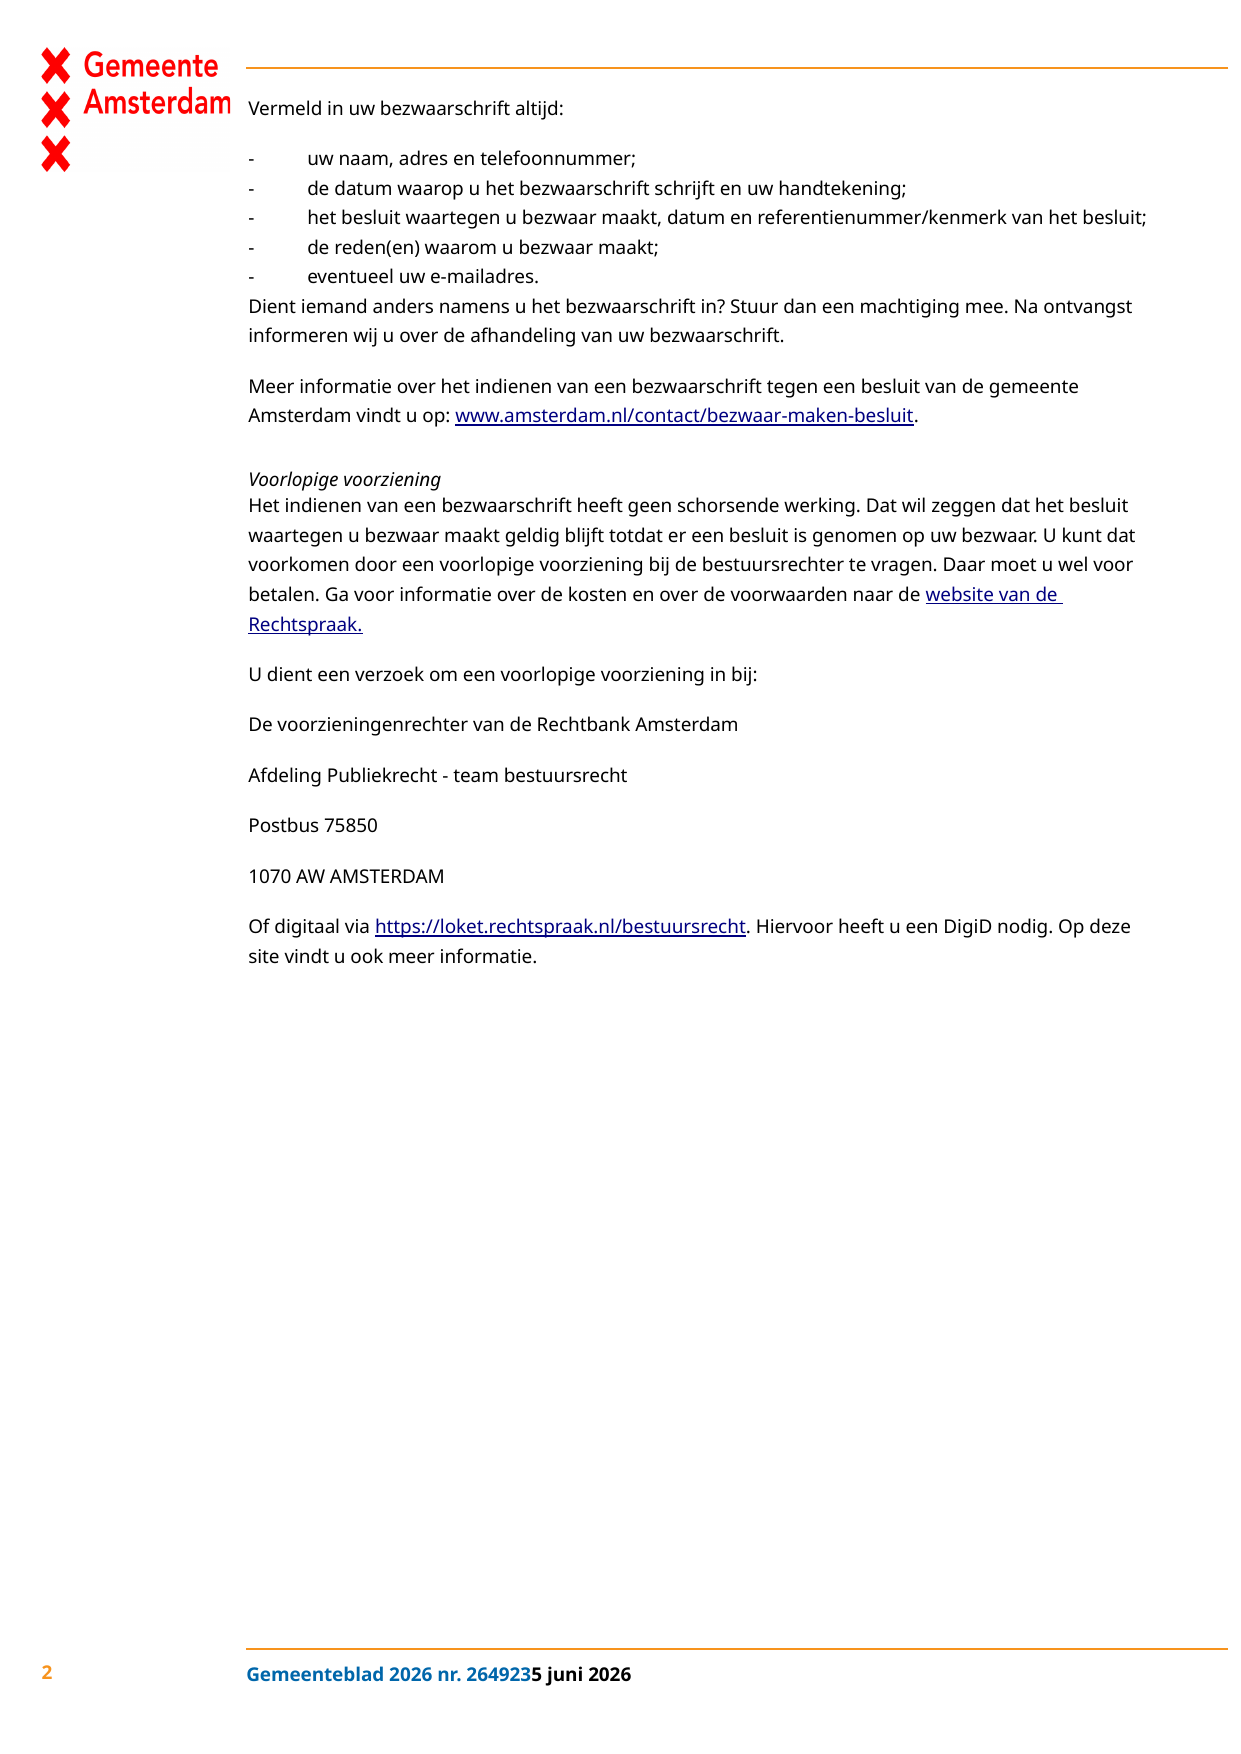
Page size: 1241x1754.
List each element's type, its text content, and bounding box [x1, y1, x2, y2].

list het besluit waartegen u bezwaar maakt, datum en referentienummer/kenmerk van het besluit; [248, 204, 1152, 230]
text 1070 AW AMSTERDAM [248, 863, 1152, 888]
list eventueel uw e-mailadres. [248, 263, 1152, 289]
text Dient iemand anders namens u het bezwaarschrift in? Stuur dan een machtiging mee. Na ontvangst informeren wij u over de afhandeling van uw bezwaarschrift. [248, 293, 1152, 348]
text Het indienen van een bezwaarschrift heeft geen schorsende werking. Dat wil zeggen dat het besluit waartegen u bezwaar maakt geldig blijft totdat er een besluit is genomen op uw bezwaar. U kunt dat voorkomen door een voorlopige voorziening bij de bestuursrechter te vragen. Daar moet u wel voor betalen. Ga voor informatie over de kosten en over de voorwaarden naar de website van de Rechtspraak. [248, 492, 1152, 636]
picture [41, 47, 231, 172]
list de datum waarop u het bezwaarschrift schrijft en uw handtekening; [248, 175, 1152, 201]
text Meer informatie over het indienen van een bezwaarschrift tegen een besluit van de gemeente Amsterdam vindt u op: www.amsterdam.nl/contact/bezwaar-maken-besluit. [248, 373, 1152, 428]
text Postbus 75850 [248, 812, 1152, 838]
text De voorzieningenrechter van de Rechtbank Amsterdam [248, 712, 1152, 737]
list uw naam, adres en telefoonnummer; [248, 145, 1152, 171]
list de reden(en) waarom u bezwaar maakt; [248, 234, 1152, 260]
text U dient een verzoek om een voorlopige voorziening in bij: [248, 661, 1152, 687]
text Of digitaal via https://loket.rechtspraak.nl/bestuursrecht. Hiervoor heeft u een DigiD nodig. Op deze site vindt u ook meer informatie. [248, 913, 1152, 968]
text Vermeld in uw bezwaarschrift altijd: [248, 95, 1152, 121]
text Afdeling Publiekrecht - team bestuursrecht [248, 762, 1152, 788]
text Voorlopige voorziening [248, 467, 1152, 492]
